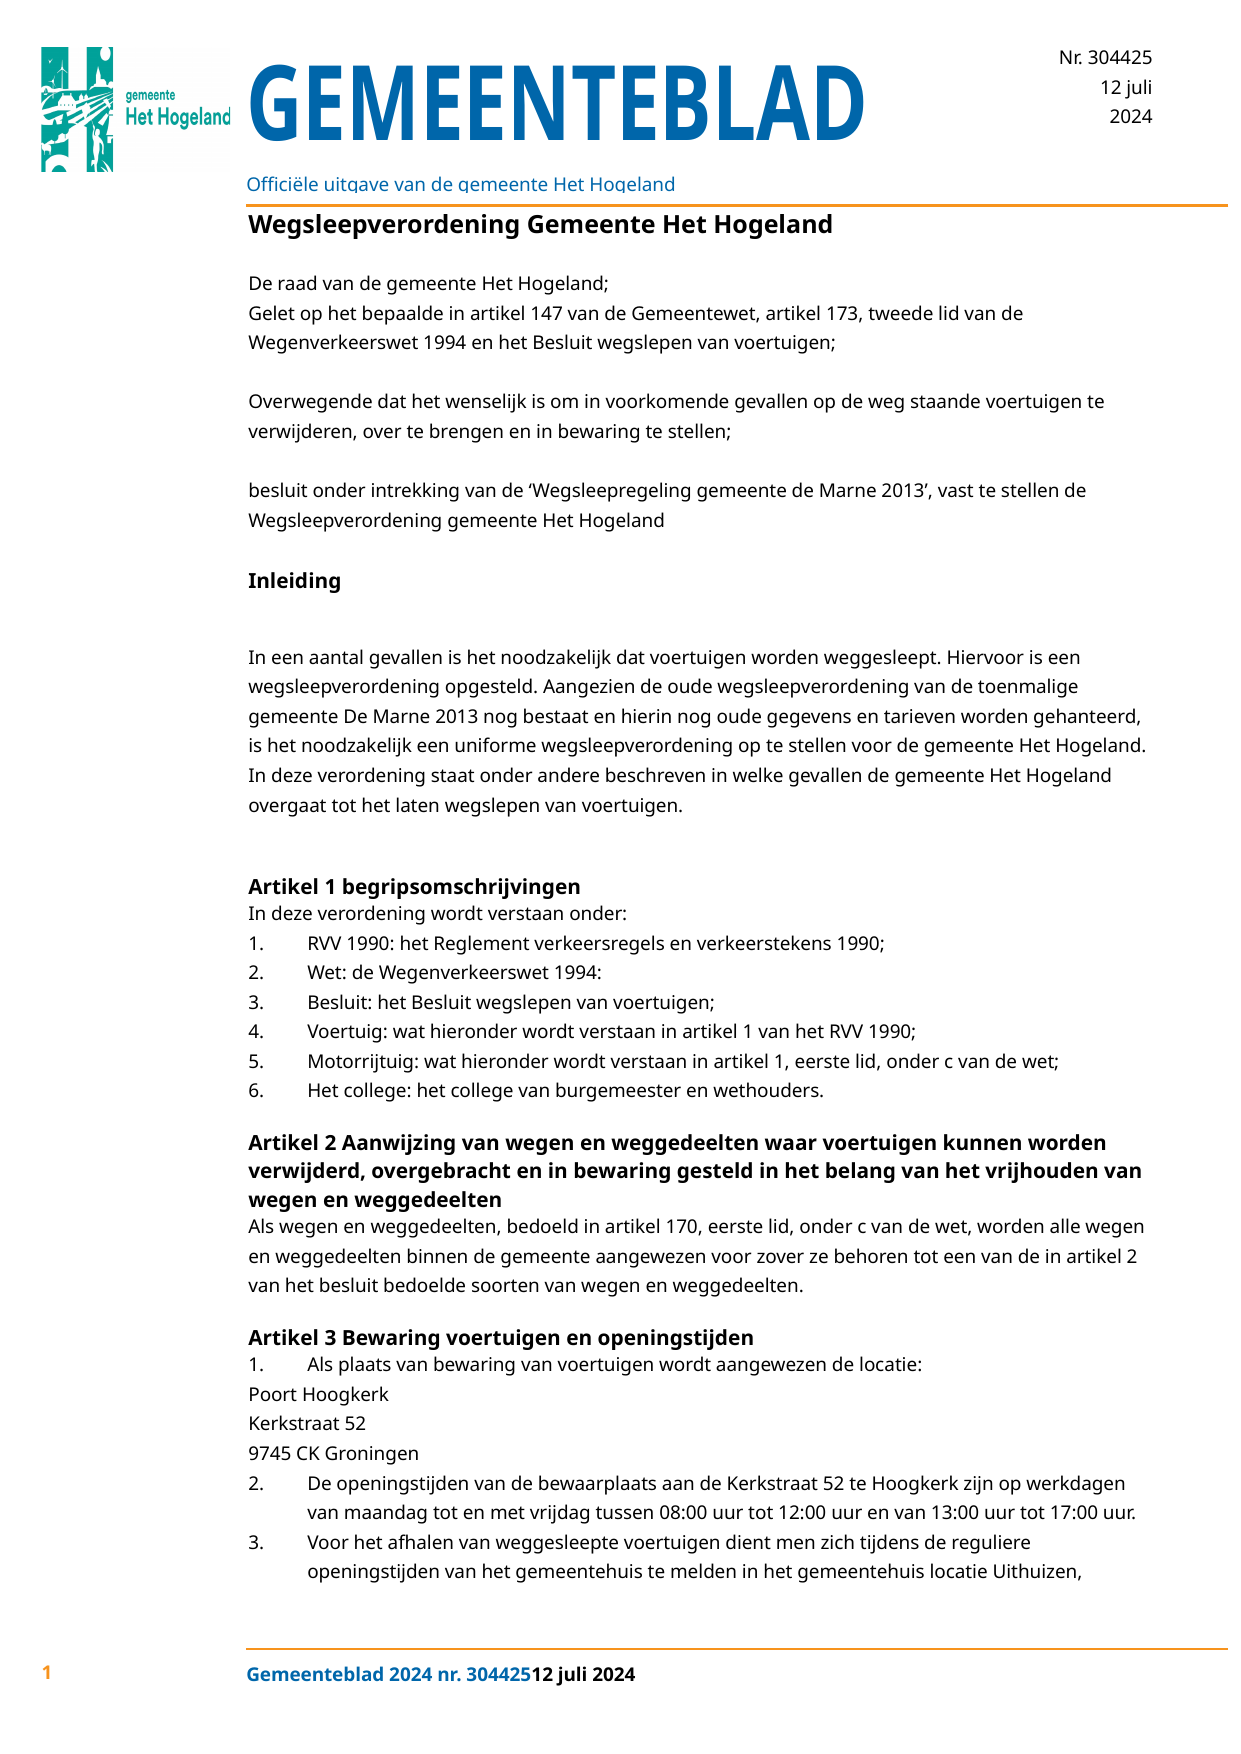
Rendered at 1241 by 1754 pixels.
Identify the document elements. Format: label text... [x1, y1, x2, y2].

list Voor het afhalen van weggesleepte voertuigen dient men zich tijdens de reguliere openingstijden van het gemeentehuis te melden in het gemeentehuis locatie Uithuizen, [248, 1529, 1152, 1584]
text Overwegende dat het wenselijk is om in voorkomende gevallen op de weg staande voertuigen te verwijderen, over te brengen en in bewaring te stellen; [248, 389, 1152, 444]
list De openingstijden van de bewaarplaats aan de Kerkstraat 52 te Hoogkerk zijn op werkdagen van maandag tot en met vrijdag tussen 08:00 uur tot 12:00 uur en van 13:00 uur tot 17:00 uur. [248, 1470, 1152, 1525]
text Artikel 3 Bewaring voertuigen en openingstijden [248, 1323, 1152, 1351]
text In deze verordening staat onder andere beschreven in welke gevallen de gemeente Het Hogeland overgaat tot het laten wegslepen van voertuigen. [248, 762, 1152, 817]
text Wegsleepverordening Gemeente Het Hogeland [248, 207, 1152, 241]
picture [41, 47, 231, 172]
text Artikel 2 Aanwijzing van wegen en weggedeelten waar voertuigen kunnen worden verwijderd, overgebracht en in bewaring gesteld in het belang van het vrijhouden van wegen en weggedeelten [248, 1128, 1152, 1213]
text besluit onder intrekking van de ‘Wegsleepregeling gemeente de Marne 2013’, vast te stellen de Wegsleepverordening gemeente Het Hogeland [248, 477, 1152, 533]
list Als plaats van bewaring van voertuigen wordt aangewezen de locatie: [248, 1351, 1152, 1377]
text De raad van de gemeente Het Hogeland; [248, 270, 1152, 296]
text Gelet op het bepaalde in artikel 147 van de Gemeentewet, artikel 173, tweede lid van de Wegenverkeerswet 1994 en het Besluit wegslepen van voertuigen; [248, 300, 1152, 355]
text In deze verordening wordt verstaan onder: [248, 900, 1152, 926]
list Motorrijtuig: wat hieronder wordt verstaan in artikel 1, eerste lid, onder c van de wet; [248, 1048, 1152, 1074]
text In een aantal gevallen is het noodzakelijk dat voertuigen worden weggesleept. Hiervoor is een wegsleepverordening opgesteld. Aangezien de oude wegsleepverordening van de toenmalige gemeente De Marne 2013 nog bestaat en hierin nog oude gegevens en tarieven worden gehanteerd, is het noodzakelijk een uniforme wegsleepverordening op te stellen voor de gemeente Het Hogeland. [248, 644, 1152, 758]
text 9745 CK Groningen [248, 1440, 1152, 1466]
list Besluit: het Besluit wegslepen van voertuigen; [248, 989, 1152, 1015]
list Voertuig: wat hieronder wordt verstaan in artikel 1 van het RVV 1990; [248, 1018, 1152, 1044]
text Poort Hoogkerk [248, 1381, 1152, 1407]
list Wet: de Wegenverkeerswet 1994: [248, 959, 1152, 985]
text Als wegen en weggedeelten, bedoeld in artikel 170, eerste lid, onder c van de wet, worden alle wegen en weggedeelten binnen de gemeente aangewezen voor zover ze behoren tot een van de in artikel 2 van het besluit bedoelde soorten van wegen en weggedeelten. [248, 1213, 1152, 1298]
text Artikel 1 begripsomschrijvingen [248, 872, 1152, 900]
list Het college: het college van burgemeester en wethouders. [248, 1078, 1152, 1103]
text Inleiding [248, 566, 1152, 594]
text Kerkstraat 52 [248, 1411, 1152, 1436]
list RVV 1990: het Reglement verkeersregels en verkeerstekens 1990; [248, 930, 1152, 956]
